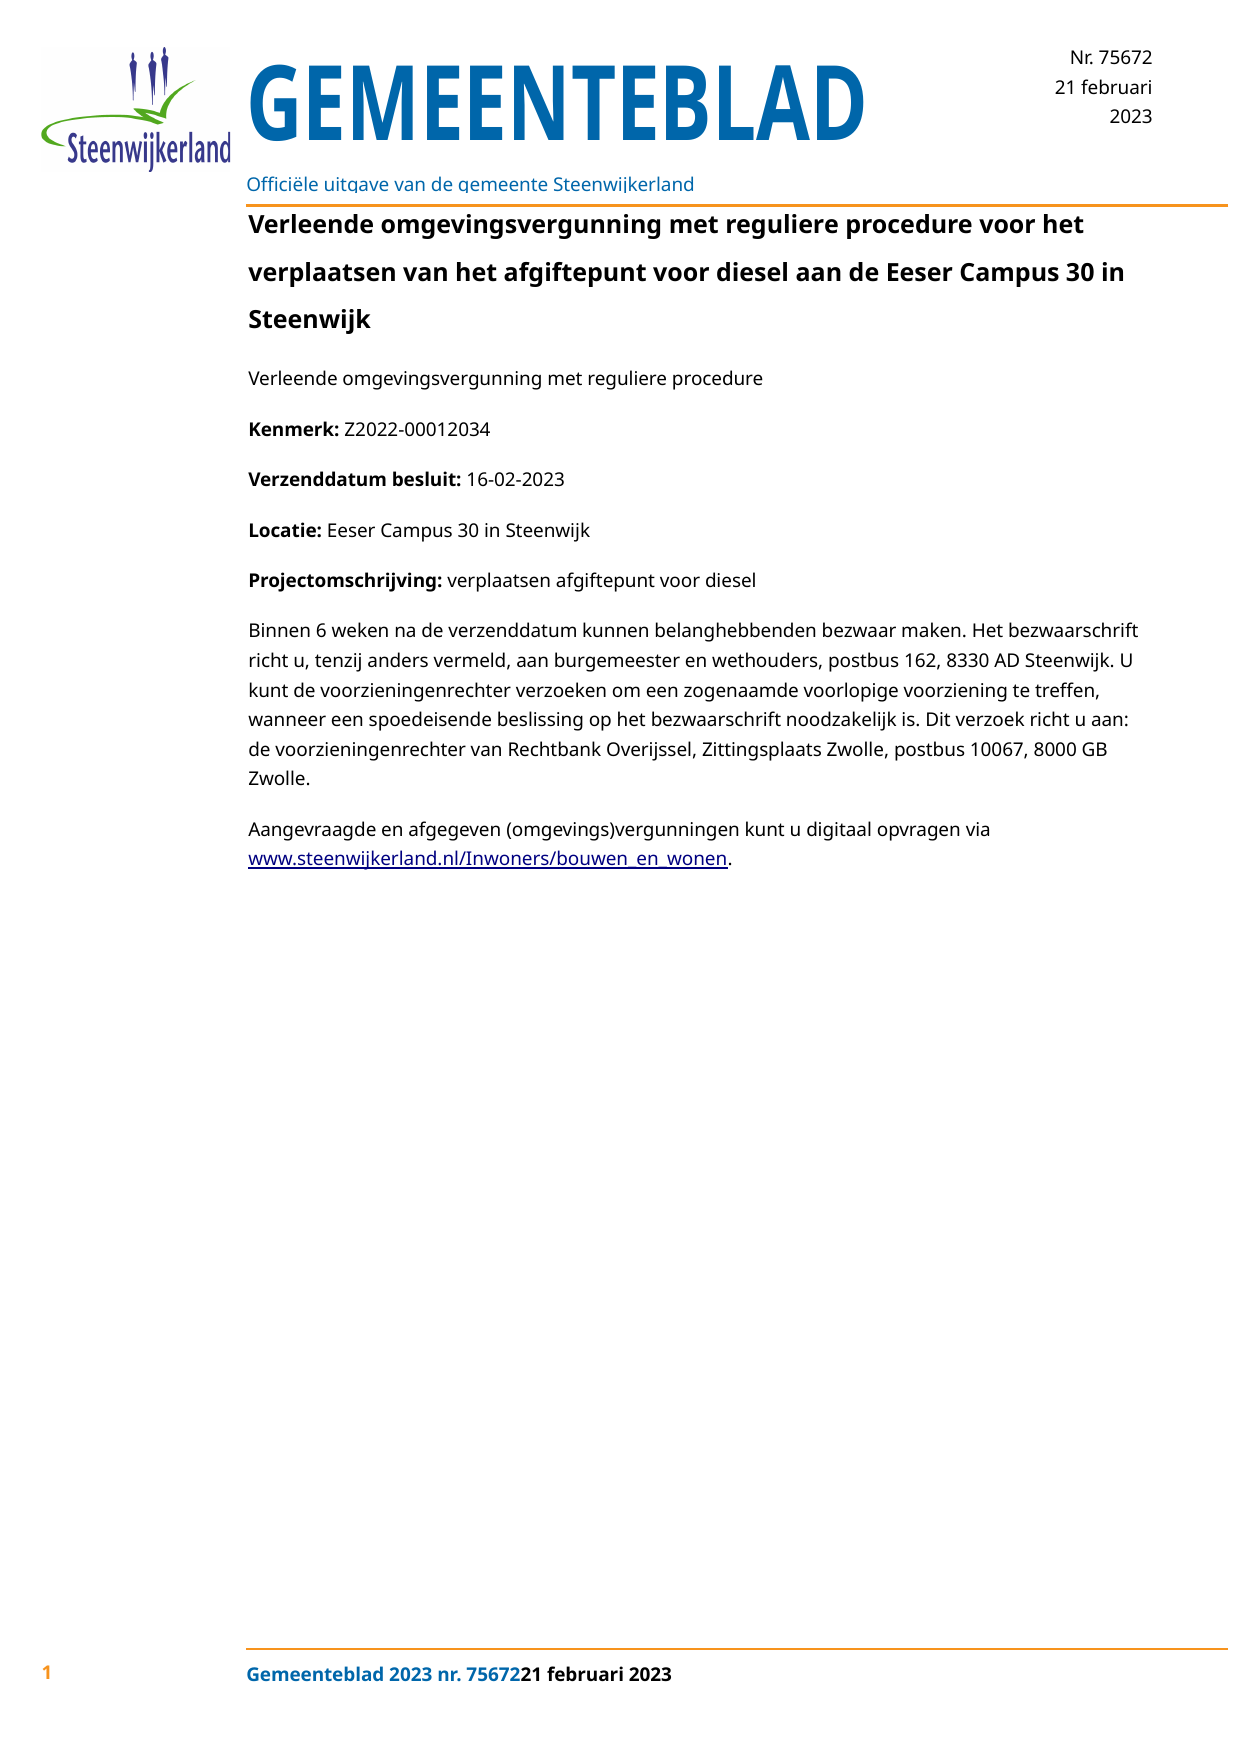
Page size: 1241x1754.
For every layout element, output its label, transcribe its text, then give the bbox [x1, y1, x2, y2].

text Verzenddatum besluit: 16-02-2023 [248, 466, 1152, 492]
text Kenmerk: Z2022-00012034 [248, 416, 1152, 442]
text Verleende omgevingsvergunning met reguliere procedure [248, 366, 1152, 391]
text Verleende omgevingsvergunning met reguliere procedure voor het verplaatsen van het afgiftepunt voor diesel aan de Eeser Campus 30 in Steenwijk [248, 207, 1152, 336]
picture [41, 47, 231, 172]
text Locatie: Eeser Campus 30 in Steenwijk [248, 517, 1152, 542]
text Binnen 6 weken na de verzenddatum kunnen belanghebbenden bezwaar maken. Het bezwaarschrift richt u, tenzij anders vermeld, aan burgemeester en wethouders, postbus 162, 8330 AD Steenwijk. U kunt de voorzieningenrechter verzoeken om een zogenaamde voorlopige voorziening te treffen, wanneer een spoedeisende beslissing op het bezwaarschrift noodzakelijk is. Dit verzoek richt u aan: de voorzieningenrechter van Rechtbank Overijssel, Zittingsplaats Zwolle, postbus 10067, 8000 GB Zwolle. [248, 618, 1152, 791]
text Aangevraagde en afgegeven (omgevings)vergunningen kunt u digitaal opvragen via www.steenwijkerland.nl/Inwoners/bouwen_en_wonen. [248, 816, 1152, 871]
text Projectomschrijving: verplaatsen afgiftepunt voor diesel [248, 567, 1152, 593]
